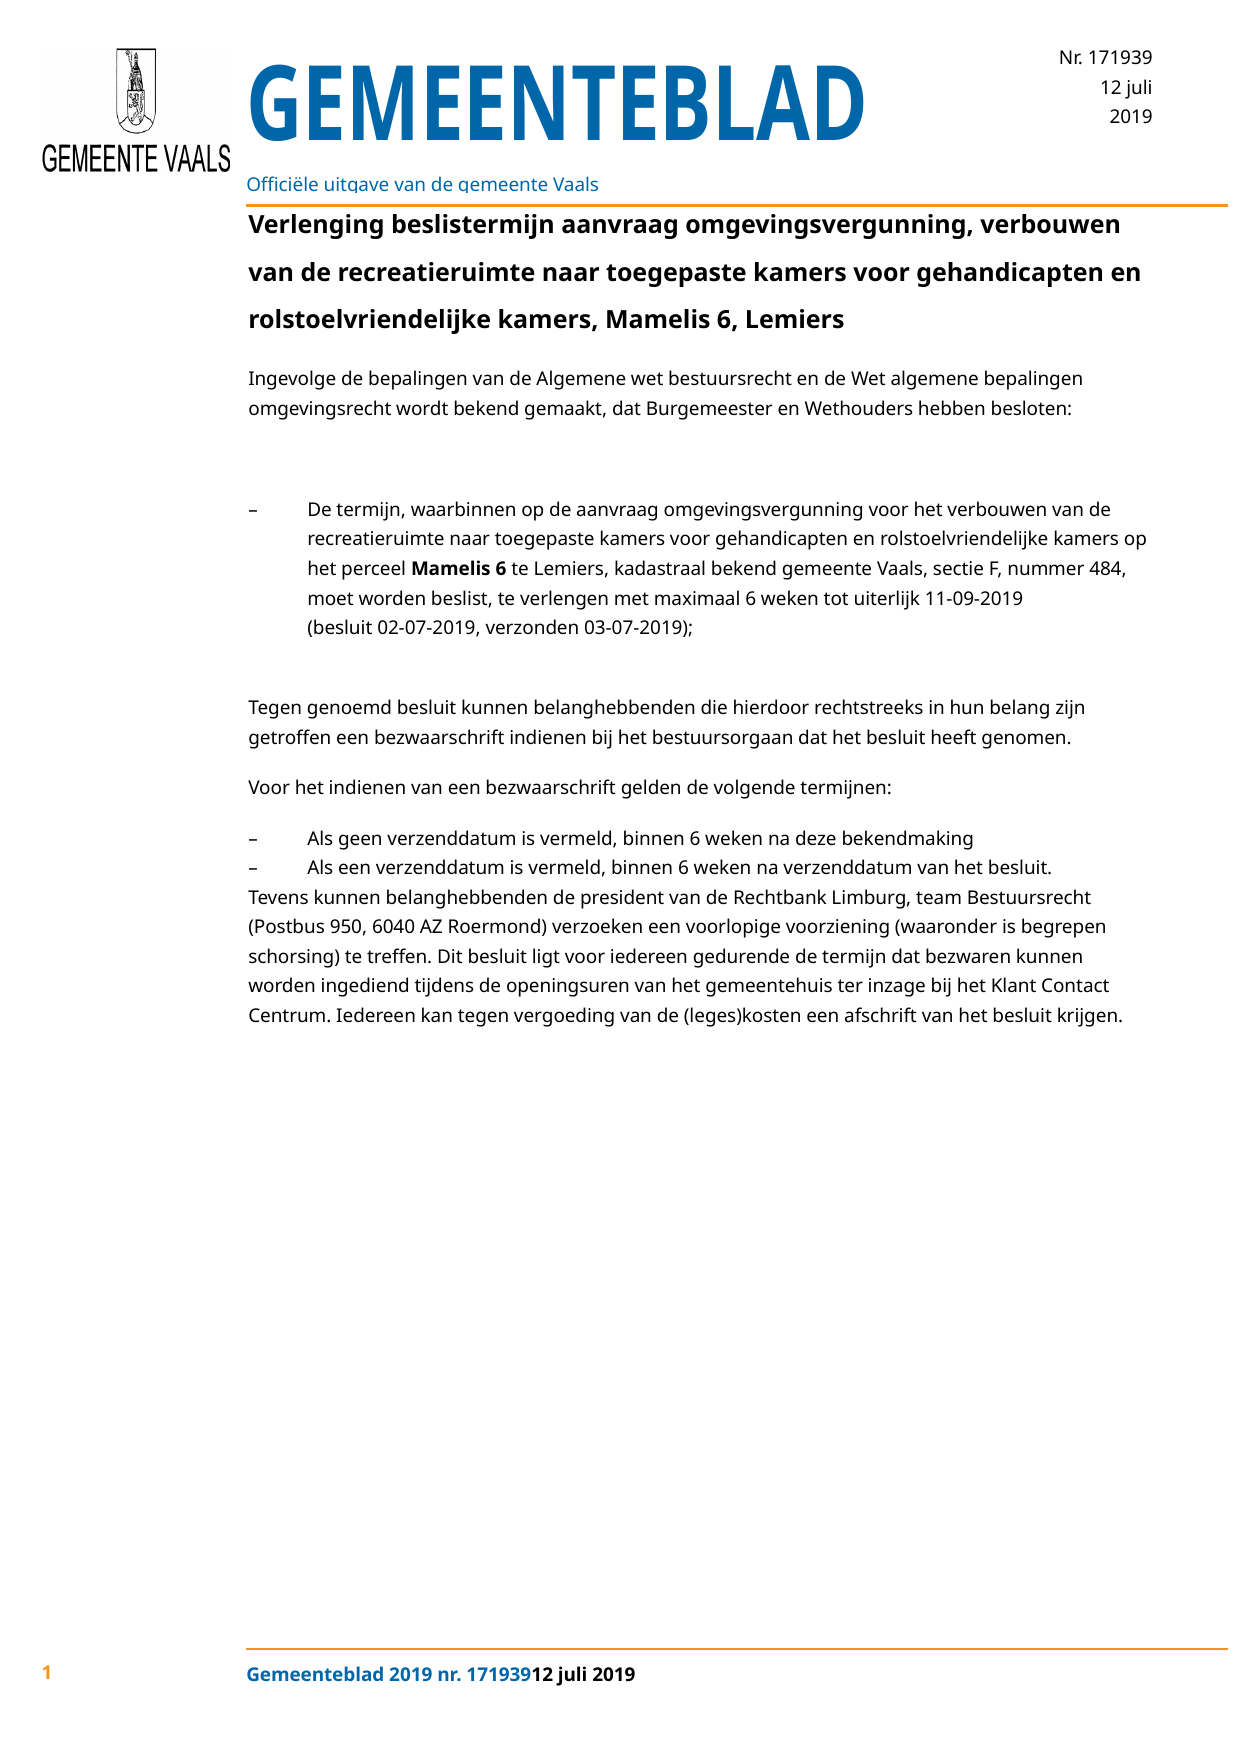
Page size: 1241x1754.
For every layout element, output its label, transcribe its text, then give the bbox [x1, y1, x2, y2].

list De termijn, waarbinnen op de aanvraag omgevingsvergunning voor het verbouwen van de recreatieruimte naar toegepaste kamers voor gehandicapten en rolstoelvriendelijke kamers op het perceel Mamelis 6 te Lemiers, kadastraal bekend gemeente Vaals, sectie F, nummer 484, moet worden beslist, te verlengen met maximaal 6 weken tot uiterlijk 11-09-2019 [248, 496, 1152, 610]
picture [41, 47, 231, 172]
list Als geen verzenddatum is vermeld, binnen 6 weken na deze bekendmaking [248, 825, 1152, 850]
text Voor het indienen van een bezwaarschrift gelden de volgende termijnen: [248, 774, 1152, 800]
text Verlenging beslistermijn aanvraag omgevingsvergunning, verbouwen van de recreatieruimte naar toegepaste kamers voor gehandicapten en rolstoelvriendelijke kamers, Mamelis 6, Lemiers [248, 207, 1152, 336]
list Als een verzenddatum is vermeld, binnen 6 weken na verzenddatum van het besluit. [248, 854, 1152, 880]
text Ingevolge de bepalingen van de Algemene wet bestuursrecht en de Wet algemene bepalingen omgevingsrecht wordt bekend gemaakt, dat Burgemeester en Wethouders hebben besloten: [248, 366, 1152, 421]
text Tevens kunnen belanghebbenden de president van de Rechtbank Limburg, team Bestuursrecht (Postbus 950, 6040 AZ Roermond) verzoeken een voorlopige voorziening (waaronder is begrepen schorsing) te treffen. Dit besluit ligt voor iedereen gedurende de termijn dat bezwaren kunnen worden ingediend tijdens de openingsuren van het gemeentehuis ter inzage bij het Klant Contact Centrum. Iedereen kan tegen vergoeding van de (leges)kosten een afschrift van het besluit krijgen. [248, 884, 1152, 1028]
list (besluit 02-07-2019, verzonden 03-07-2019); [248, 614, 1152, 640]
text Tegen genoemd besluit kunnen belanghebbenden die hierdoor rechtstreeks in hun belang zijn getroffen een bezwaarschrift indienen bij het bestuursorgaan dat het besluit heeft genomen. [248, 694, 1152, 749]
